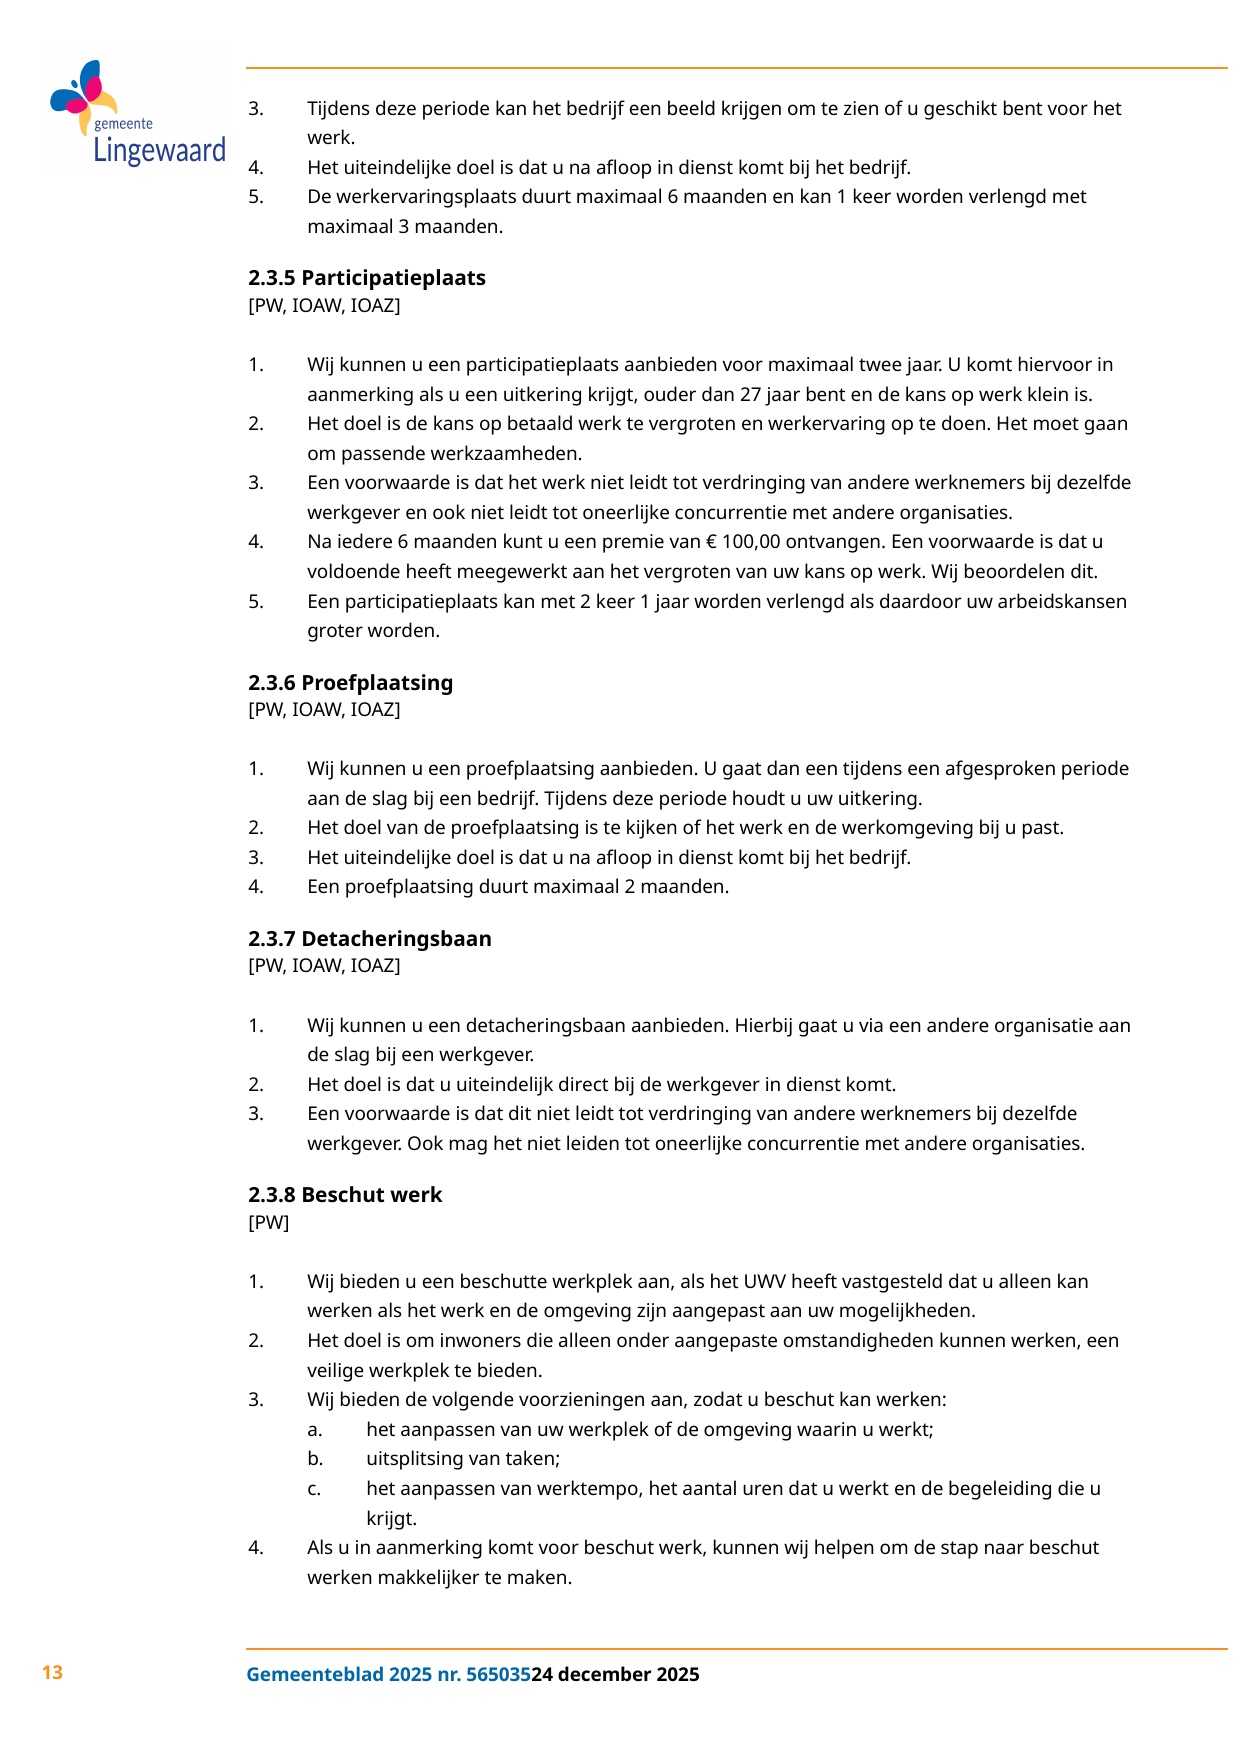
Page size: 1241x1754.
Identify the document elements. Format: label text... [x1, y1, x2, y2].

list Tijdens deze periode kan het bedrijf een beeld krijgen om te zien of u geschikt bent voor het werk. [248, 95, 1152, 150]
list Het doel is om inwoners die alleen onder aangepaste omstandigheden kunnen werken, een veilige werkplek te bieden. [248, 1327, 1152, 1383]
list Een proefplaatsing duurt maximaal 2 maanden. [248, 874, 1152, 899]
list Na iedere 6 maanden kunt u een premie van € 100,00 ontvangen. Een voorwaarde is dat u voldoende heeft meegewerkt aan het vergroten van uw kans op werk. Wij beoordelen dit. [248, 529, 1152, 584]
list het aanpassen van werktempo, het aantal uren dat u werkt en de begeleiding die u krijgt. [307, 1475, 1152, 1531]
list Als u in aanmerking komt voor beschut werk, kunnen wij helpen om de stap naar beschut werken makkelijker te maken. [248, 1534, 1152, 1590]
list Het doel van de proefplaatsing is te kijken of het werk en de werkomgeving bij u past. [248, 814, 1152, 840]
list De werkervaringsplaats duurt maximaal 6 maanden en kan 1 keer worden verlengd met maximaal 3 maanden. [248, 183, 1152, 239]
text [PW, IOAW, IOAZ] [248, 953, 1152, 978]
list Een voorwaarde is dat het werk niet leidt tot verdringing van andere werknemers bij dezelfde werkgever en ook niet leidt tot oneerlijke concurrentie met andere organisaties. [248, 469, 1152, 525]
list Wij bieden de volgende voorzieningen aan, zodat u beschut kan werken: [248, 1386, 1152, 1412]
text 2.3.6 Proefplaatsing [248, 668, 1152, 696]
list Het doel is dat u uiteindelijk direct bij de werkgever in dienst komt. [248, 1071, 1152, 1097]
list Wij kunnen u een participatieplaats aanbieden voor maximaal twee jaar. U komt hiervoor in aanmerking als u een uitkering krijgt, ouder dan 27 jaar bent en de kans op werk klein is. [248, 351, 1152, 406]
text [PW] [248, 1209, 1152, 1235]
list uitsplitsing van taken; [307, 1446, 1152, 1471]
list het aanpassen van uw werkplek of de omgeving waarin u werkt; [307, 1416, 1152, 1442]
list Wij kunnen u een detacheringsbaan aanbieden. Hierbij gaat u via een andere organisatie aan de slag bij een werkgever. [248, 1012, 1152, 1067]
list Wij bieden u een beschutte werkplek aan, als het UWV heeft vastgesteld dat u alleen kan werken als het werk en de omgeving zijn aangepast aan uw mogelijkheden. [248, 1268, 1152, 1323]
text [PW, IOAW, IOAZ] [248, 292, 1152, 318]
text 2.3.5 Participatieplaats [248, 263, 1152, 292]
list Een participatieplaats kan met 2 keer 1 jaar worden verlengd als daardoor uw arbeidskansen groter worden. [248, 588, 1152, 643]
list Het doel is de kans op betaald werk te vergroten en werkervaring op te doen. Het moet gaan om passende werkzaamheden. [248, 410, 1152, 466]
text 2.3.7 Detacheringsbaan [248, 924, 1152, 953]
list Een voorwaarde is dat dit niet leidt tot verdringing van andere werknemers bij dezelfde werkgever. Ook mag het niet leiden tot oneerlijke concurrentie met andere organisaties. [248, 1101, 1152, 1156]
picture [41, 47, 231, 172]
list Wij kunnen u een proefplaatsing aanbieden. U gaat dan een tijdens een afgesproken periode aan de slag bij een bedrijf. Tijdens deze periode houdt u uw uitkering. [248, 755, 1152, 811]
list Het uiteindelijke doel is dat u na afloop in dienst komt bij het bedrijf. [248, 844, 1152, 870]
text 2.3.8 Beschut werk [248, 1181, 1152, 1209]
list Het uiteindelijke doel is dat u na afloop in dienst komt bij het bedrijf. [248, 154, 1152, 180]
text [PW, IOAW, IOAZ] [248, 696, 1152, 722]
